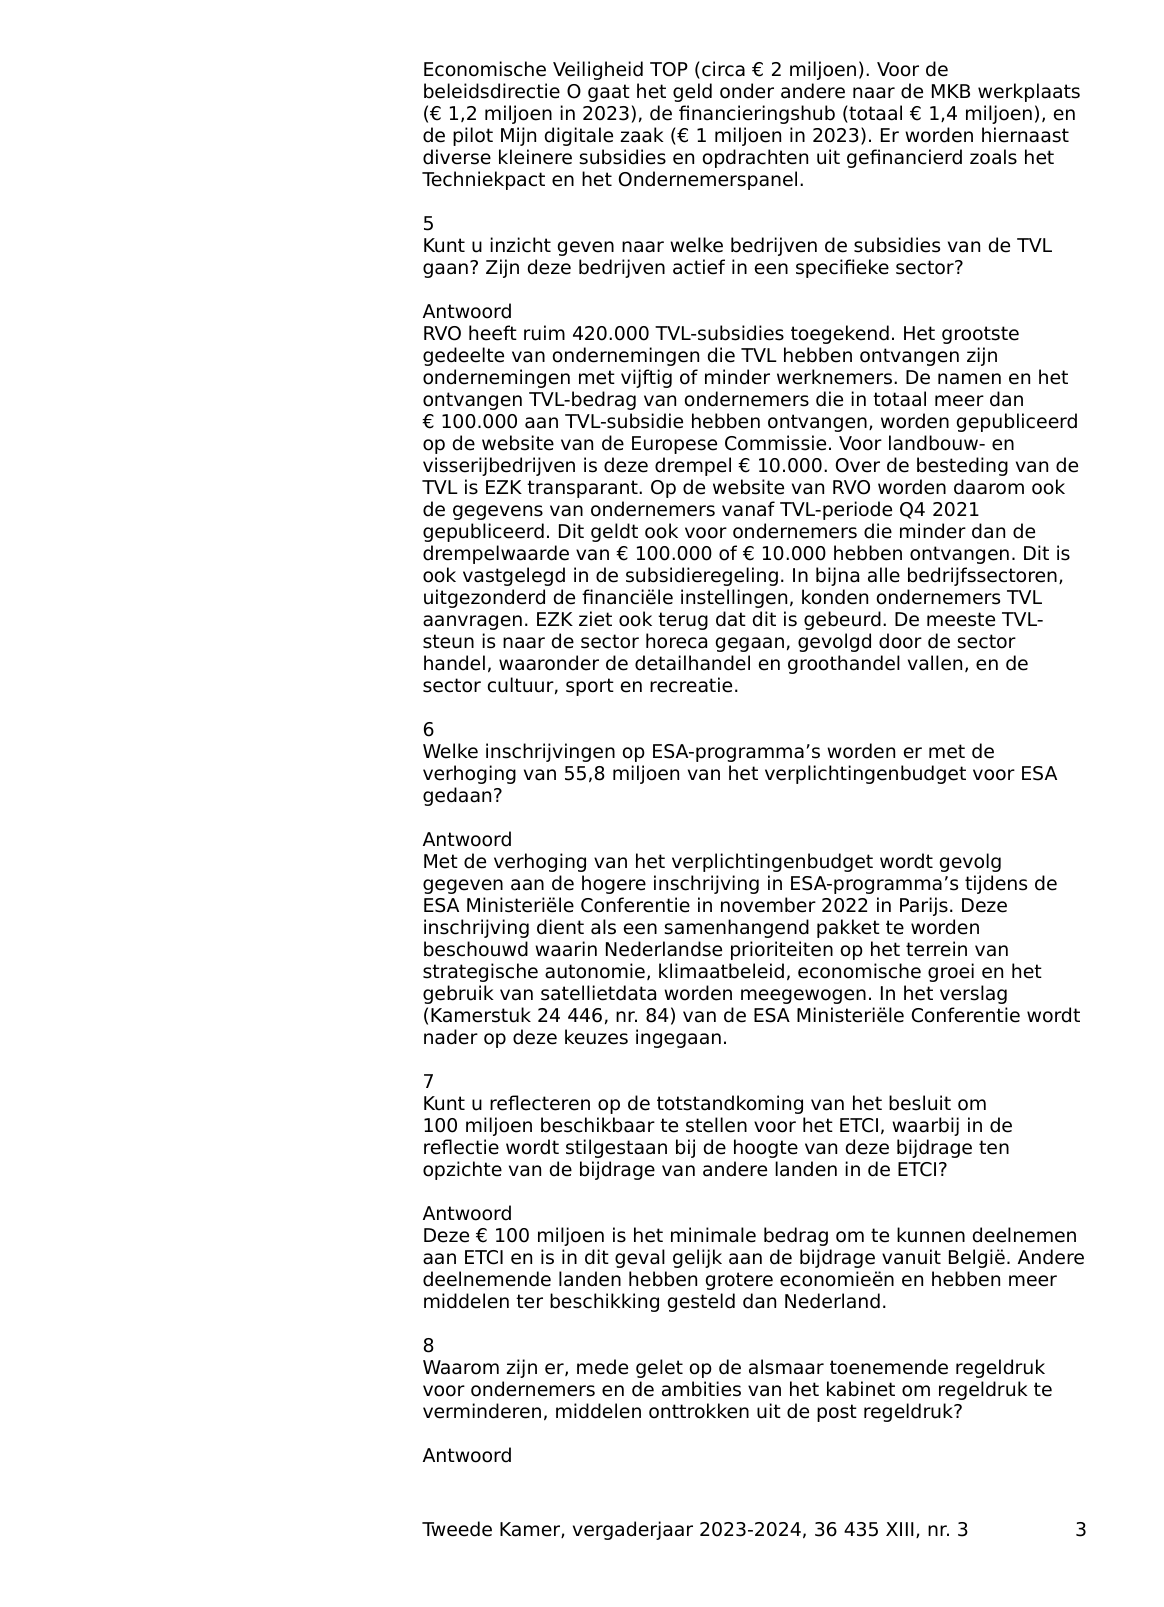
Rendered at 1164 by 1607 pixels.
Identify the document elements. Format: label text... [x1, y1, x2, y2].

text Kunt u reflecteren op de totstandkoming van het besluit om 100 miljoen beschikbaar te stellen voor het ETCI, waarbij in de reflectie wordt stilgestaan bij de hoogte van deze bijdrage ten opzichte van de bijdrage van andere landen in de ETCI? [422, 1093, 1087, 1181]
text Kunt u inzicht geven naar welke bedrijven de subsidies van de TVL gaan? Zijn deze bedrijven actief in een specifieke sector? [422, 235, 1087, 279]
text Antwoord [422, 301, 1087, 323]
text 6 [422, 719, 1087, 741]
text Economische Veiligheid TOP (circa € 2 miljoen). Voor de beleidsdirectie O gaat het geld onder andere naar de MKB werkplaats (€ 1,2 miljoen in 2023), de financieringshub (totaal € 1,4 miljoen), en de pilot Mijn digitale zaak (€ 1 miljoen in 2023). Er worden hiernaast diverse kleinere subsidies en opdrachten uit gefinancierd zoals het Techniekpact en het Ondernemerspanel. [422, 59, 1087, 191]
text Met de verhoging van het verplichtingenbudget wordt gevolg gegeven aan de hogere inschrijving in ESA-programma’s tijdens de ESA Ministeriële Conferentie in november 2022 in Parijs. Deze inschrijving dient als een samenhangend pakket te worden beschouwd waarin Nederlandse prioriteiten op het terrein van strategische autonomie, klimaatbeleid, economische groei en het gebruik van satellietdata worden meegewogen. In het verslag (Kamerstuk 24 446, nr. 84) van de ESA Ministeriële Conferentie wordt nader op deze keuzes ingegaan. [422, 851, 1087, 1049]
text 8 [422, 1335, 1087, 1357]
text 5 [422, 213, 1087, 235]
text Deze € 100 miljoen is het minimale bedrag om te kunnen deelnemen aan ETCI en is in dit geval gelijk aan de bijdrage vanuit België. Andere deelnemende landen hebben grotere economieën en hebben meer middelen ter beschikking gesteld dan Nederland. [422, 1225, 1087, 1313]
text RVO heeft ruim 420.000 TVL-subsidies toegekend. Het grootste gedeelte van ondernemingen die TVL hebben ontvangen zijn ondernemingen met vijftig of minder werknemers. De namen en het ontvangen TVL-bedrag van ondernemers die in totaal meer dan € 100.000 aan TVL-subsidie hebben ontvangen, worden gepubliceerd op de website van de Europese Commissie. Voor landbouw- en visserijbedrijven is deze drempel € 10.000. Over de besteding van de TVL is EZK transparant. Op de website van RVO worden daarom ook de gegevens van ondernemers vanaf TVL-periode Q4 2021 gepubliceerd. Dit geldt ook voor ondernemers die minder dan de drempelwaarde van € 100.000 of € 10.000 hebben ontvangen. Dit is ook vastgelegd in de subsidieregeling. In bijna alle bedrijfssectoren, uitgezonderd de financiële instellingen, konden ondernemers TVL aanvragen. EZK ziet ook terug dat dit is gebeurd. De meeste TVL-steun is naar de sector horeca gegaan, gevolgd door de sector handel, waaronder de detailhandel en groothandel vallen, en de sector cultuur, sport en recreatie. [422, 323, 1087, 697]
text Antwoord [422, 1203, 1087, 1225]
text 7 [422, 1071, 1087, 1093]
text Antwoord [422, 829, 1087, 851]
text Welke inschrijvingen op ESA-programma’s worden er met de verhoging van 55,8 miljoen van het verplichtingenbudget voor ESA gedaan? [422, 741, 1087, 807]
text Antwoord [422, 1445, 1087, 1467]
text Waarom zijn er, mede gelet op de alsmaar toenemende regeldruk voor ondernemers en de ambities van het kabinet om regeldruk te verminderen, middelen onttrokken uit de post regeldruk? [422, 1357, 1087, 1423]
